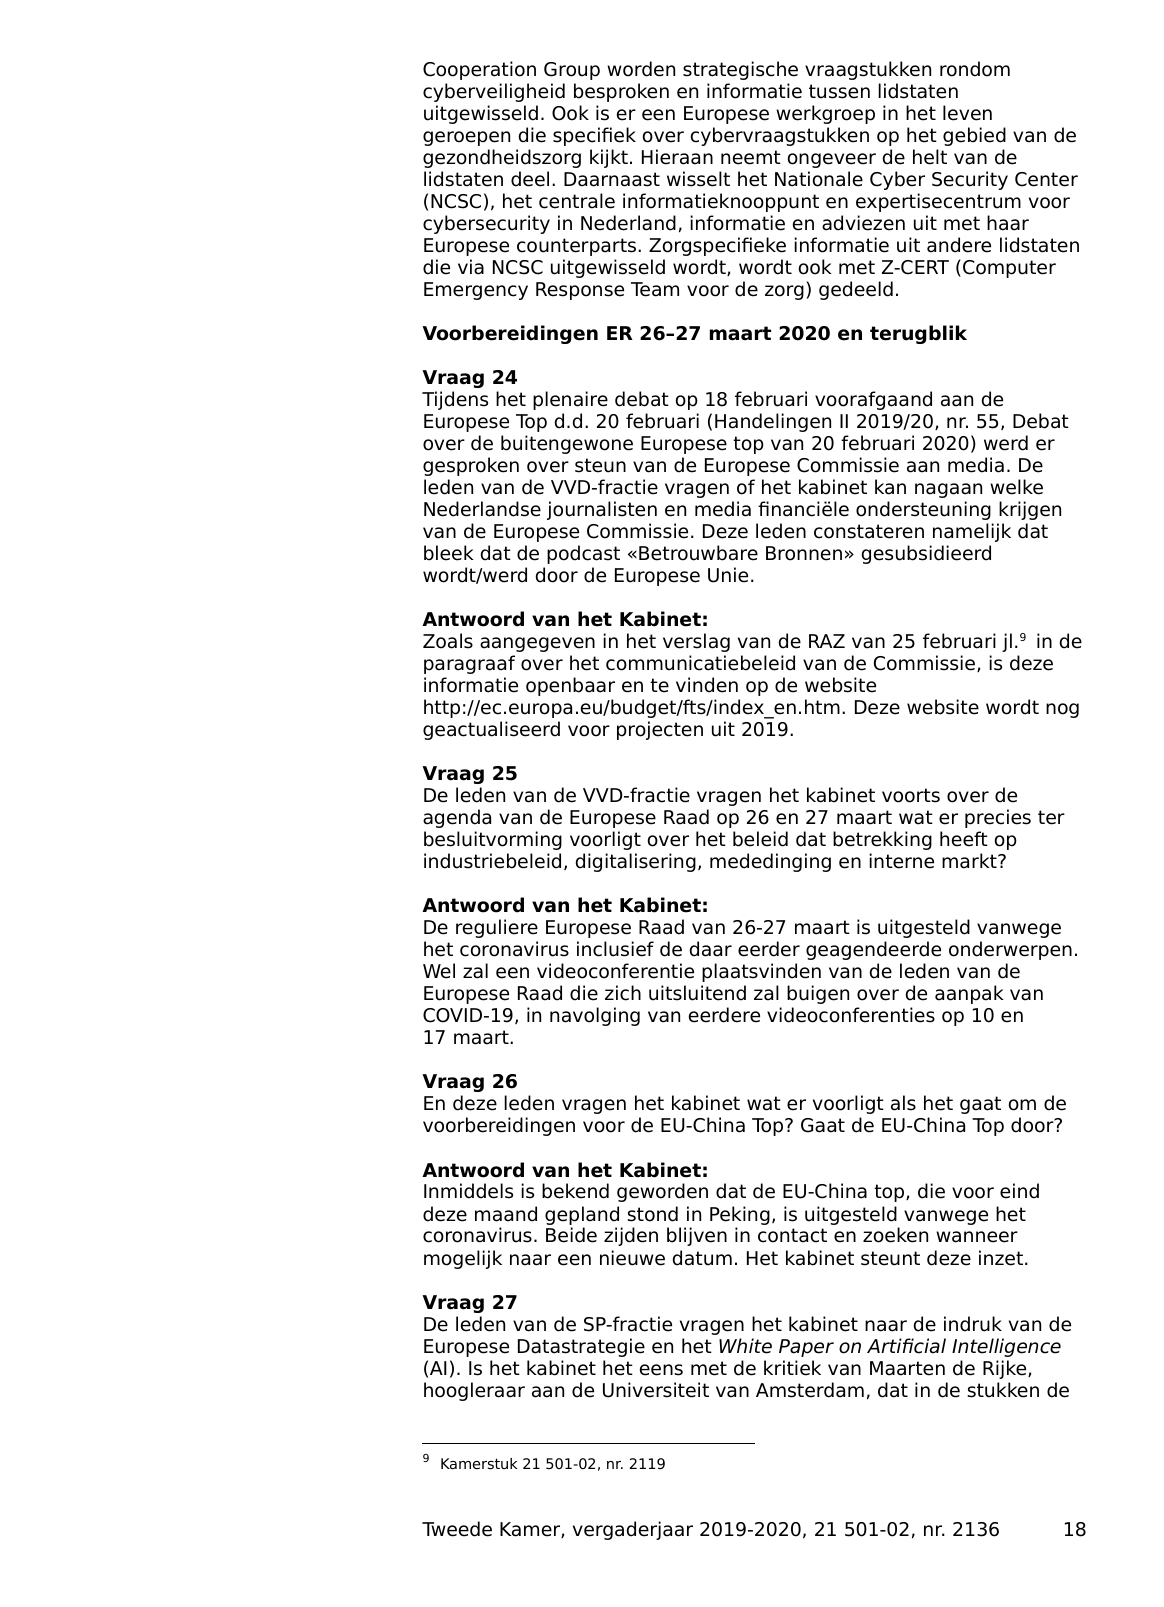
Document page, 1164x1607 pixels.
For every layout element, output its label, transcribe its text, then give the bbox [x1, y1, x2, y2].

text Antwoord van het Kabinet: [422, 895, 1087, 917]
subtitle Voorbereidingen ER 26–27 maart 2020 en terugblik [422, 323, 1087, 345]
text Tijdens het plenaire debat op 18 februari voorafgaand aan de Europese Top d.d. 20 februari (Handelingen II 2019/20, nr. 55, Debat over de buitengewone Europese top van 20 februari 2020) werd er gesproken over steun van de Europese Commissie aan media. De leden van de VVD-fractie vragen of het kabinet kan nagaan welke Nederlandse journalisten en media financiële ondersteuning krijgen van de Europese Commissie. Deze leden constateren namelijk dat bleek dat de podcast «Betrouwbare Bronnen» gesubsidieerd wordt/werd door de Europese Unie. [422, 389, 1087, 587]
text Vraag 25 [422, 763, 1087, 785]
text Zoals aangegeven in het verslag van de RAZ van 25 februari jl. in de paragraaf over het communicatiebeleid van de Commissie, is deze informatie openbaar en te vinden op de website http://ec.europa.eu/budget/fts/index_en.htm. Deze website wordt nog geactualiseerd voor projecten uit 2019. [422, 631, 1087, 741]
text De leden van de SP-fractie vragen het kabinet naar de indruk van de Europese Datastrategie en het White Paper on Artificial Intelligence (AI). Is het kabinet het eens met de kritiek van Maarten de Rijke, hoogleraar aan de Universiteit van Amsterdam, dat in de stukken de [422, 1313, 1087, 1401]
text Inmiddels is bekend geworden dat de EU-China top, die voor eind deze maand gepland stond in Peking, is uitgesteld vanwege het coronavirus. Beide zijden blijven in contact en zoeken wanneer mogelijk naar een nieuwe datum. Het kabinet steunt deze inzet. [422, 1181, 1087, 1269]
text En deze leden vragen het kabinet wat er voorligt als het gaat om de voorbereidingen voor de EU-China Top? Gaat de EU-China Top door? [422, 1093, 1087, 1137]
text Vraag 26 [422, 1071, 1087, 1093]
text Cooperation Group worden strategische vraagstukken rondom cyberveiligheid besproken en informatie tussen lidstaten uitgewisseld. Ook is er een Europese werkgroep in het leven geroepen die specifiek over cybervraagstukken op het gebied van de gezondheidszorg kijkt. Hieraan neemt ongeveer de helt van de lidstaten deel. Daarnaast wisselt het Nationale Cyber Security Center (NCSC), het centrale informatieknooppunt en expertisecentrum voor cybersecurity in Nederland, informatie en adviezen uit met haar Europese counterparts. Zorgspecifieke informatie uit andere lidstaten die via NCSC uitgewisseld wordt, wordt ook met Z-CERT (Computer Emergency Response Team voor de zorg) gedeeld. [422, 59, 1087, 301]
text De leden van de VVD-fractie vragen het kabinet voorts over de agenda van de Europese Raad op 26 en 27 maart wat er precies ter besluitvorming voorligt over het beleid dat betrekking heeft op industriebeleid, digitalisering, mededinging en interne markt? [422, 785, 1087, 873]
text Kamerstuk 21 501-02, nr. 2119 [422, 1452, 1087, 1474]
text Antwoord van het Kabinet: [422, 609, 1087, 631]
text Antwoord van het Kabinet: [422, 1159, 1087, 1181]
text Vraag 27 [422, 1292, 1087, 1313]
text Vraag 24 [422, 367, 1087, 389]
text De reguliere Europese Raad van 26-27 maart is uitgesteld vanwege het coronavirus inclusief de daar eerder geagendeerde onderwerpen. Wel zal een videoconferentie plaatsvinden van de leden van de Europese Raad die zich uitsluitend zal buigen over de aanpak van COVID-19, in navolging van eerdere videoconferenties op 10 en 17 maart. [422, 917, 1087, 1049]
